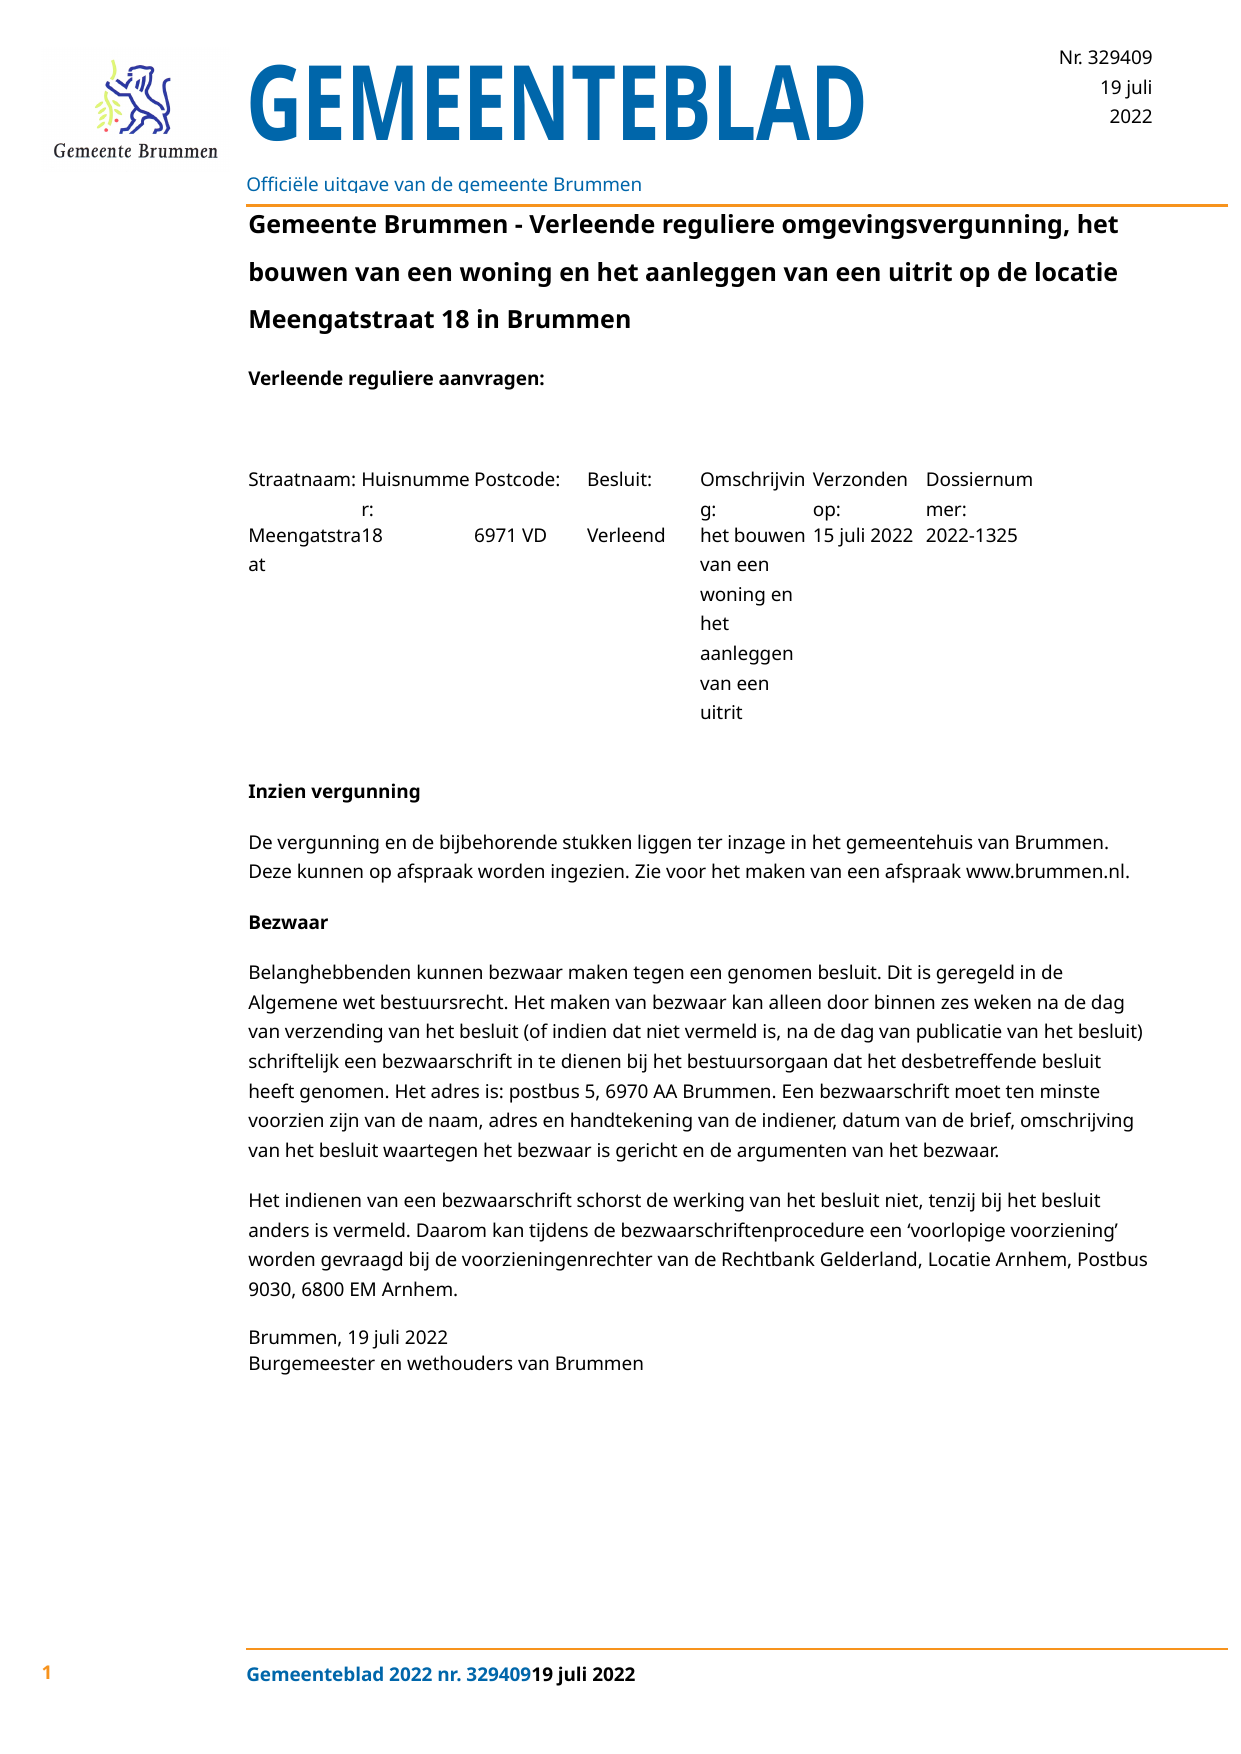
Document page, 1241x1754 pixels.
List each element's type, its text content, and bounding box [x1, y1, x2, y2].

table_cell Verleend [587, 522, 700, 725]
text Burgemeester en wethouders van Brummen [248, 1350, 1152, 1375]
table_cell het bouwen van een woning en het aanleggen van een uitrit [700, 522, 813, 725]
table_header Besluit: [587, 466, 700, 522]
table_cell Meengatstraat [248, 522, 361, 725]
text Verleende reguliere aanvragen: [248, 366, 1152, 391]
table_header Postcode: [474, 466, 587, 522]
table_header Omschrijving: [700, 466, 813, 522]
table_header Verzonden op: [813, 466, 926, 522]
text Belanghebbenden kunnen bezwaar maken tegen een genomen besluit. Dit is geregeld in de Algemene wet bestuursrecht. Het maken van bezwaar kan alleen door binnen zes weken na de dag van verzending van het besluit (of indien dat niet vermeld is, na de dag van publicatie van het besluit) schriftelijk een bezwaarschrift in te dienen bij het bestuursorgaan dat het desbetreffende besluit heeft genomen. Het adres is: postbus 5, 6970 AA Brummen. Een bezwaarschrift moet ten minste voorzien zijn van de naam, adres en handtekening van de indiener, datum van de brief, omschrijving van het besluit waartegen het bezwaar is gericht en de argumenten van het bezwaar. [248, 959, 1152, 1163]
table_cell [1039, 522, 1152, 725]
table_cell 18 [361, 522, 474, 725]
text Het indienen van een bezwaarschrift schorst de werking van het besluit niet, tenzij bij het besluit anders is vermeld. Daarom kan tijdens de bezwaarschriftenprocedure een ‘voorlopige voorziening’ worden gevraagd bij de voorzieningenrechter van de Rechtbank Gelderland, Locatie Arnhem, Postbus 9030, 6800 EM Arnhem. [248, 1187, 1152, 1302]
text Inzien vergunning [248, 779, 1152, 804]
picture [41, 47, 231, 172]
table_header Huisnummer: [361, 466, 474, 522]
table_cell 6971 VD [474, 522, 587, 725]
table_header Dossiernummer: [926, 466, 1038, 522]
text Brummen, 19 juli 2022 [248, 1324, 1152, 1350]
table_cell 2022-1325 [926, 522, 1038, 725]
text Bezwaar [248, 909, 1152, 935]
text Gemeente Brummen - Verleende reguliere omgevingsvergunning, het bouwen van een woning en het aanleggen van een uitrit op de locatie Meengatstraat 18 in Brummen [248, 207, 1152, 336]
text De vergunning en de bijbehorende stukken liggen ter inzage in het gemeentehuis van Brummen. Deze kunnen op afspraak worden ingezien. Zie voor het maken van een afspraak www.brummen.nl. [248, 829, 1152, 884]
table_header [1039, 466, 1152, 522]
table_cell 15 juli 2022 [813, 522, 926, 725]
table_header Straatnaam: [248, 466, 361, 522]
